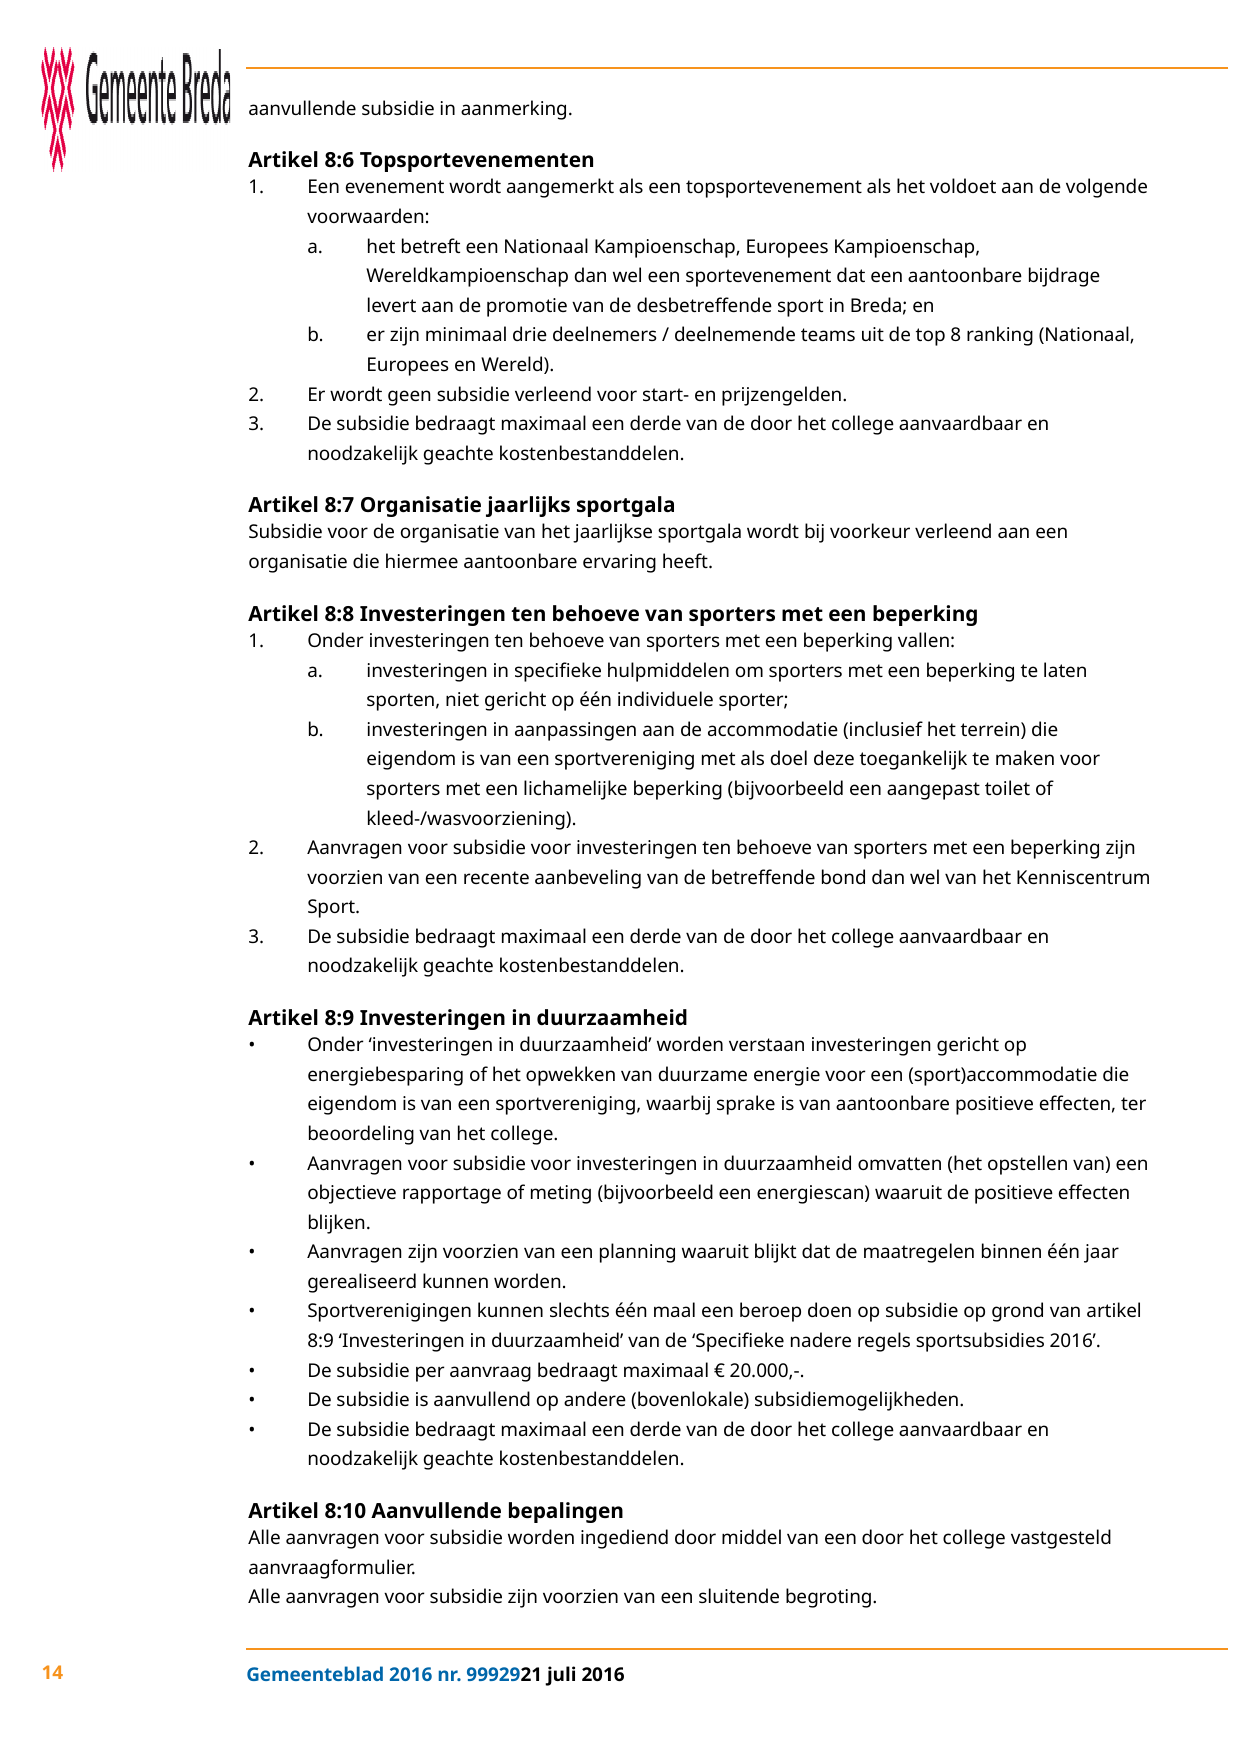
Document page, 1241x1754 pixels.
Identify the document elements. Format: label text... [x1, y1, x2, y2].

text Artikel 8:9 Investeringen in duurzaamheid [248, 1003, 1152, 1031]
list investeringen in specifieke hulpmiddelen om sporters met een beperking te laten sporten, niet gericht op één individuele sporter; [307, 657, 1152, 712]
list De subsidie is aanvullend op andere (bovenlokale) subsidiemogelijkheden. [248, 1386, 1152, 1412]
list De subsidie per aanvraag bedraagt maximaal € 20.000,-. [248, 1357, 1152, 1383]
list er zijn minimaal drie deelnemers / deelnemende teams uit de top 8 ranking (Nationaal, Europees en Wereld). [307, 322, 1152, 377]
list Onder investeringen ten behoeve van sporters met een beperking vallen: [248, 627, 1152, 653]
text Alle aanvragen voor subsidie zijn voorzien van een sluitende begroting. [248, 1584, 1152, 1609]
list Er wordt geen subsidie verleend voor start- en prijzengelden. [248, 381, 1152, 406]
text Artikel 8:10 Aanvullende bepalingen [248, 1496, 1152, 1524]
picture [41, 47, 231, 172]
list Aanvragen zijn voorzien van een planning waaruit blijkt dat de maatregelen binnen één jaar gerealiseerd kunnen worden. [248, 1238, 1152, 1294]
list Aanvragen voor subsidie voor investeringen ten behoeve van sporters met een beperking zijn voorzien van een recente aanbeveling van de betreffende bond dan wel van het Kenniscentrum Sport. [248, 834, 1152, 919]
list investeringen in aanpassingen aan de accommodatie (inclusief het terrein) die eigendom is van een sportvereniging met als doel deze toegankelijk te maken voor sporters met een lichamelijke beperking (bijvoorbeeld een aangepast toilet of kleed-/wasvoorziening). [307, 716, 1152, 830]
text Alle aanvragen voor subsidie worden ingediend door middel van een door het college vastgesteld aanvraagformulier. [248, 1524, 1152, 1580]
list het betreft een Nationaal Kampioenschap, Europees Kampioenschap, Wereldkampioenschap dan wel een sportevenement dat een aantoonbare bijdrage levert aan de promotie van de desbetreffende sport in Breda; en [307, 233, 1152, 318]
text aanvullende subsidie in aanmerking. [248, 95, 1152, 121]
list Aanvragen voor subsidie voor investeringen in duurzaamheid omvatten (het opstellen van) een objectieve rapportage of meting (bijvoorbeeld een energiescan) waaruit de positieve effecten blijken. [248, 1150, 1152, 1235]
list Onder ‘investeringen in duurzaamheid’ worden verstaan investeringen gericht op energiebesparing of het opwekken van duurzame energie voor een (sport)accommodatie die eigendom is van een sportvereniging, waarbij sprake is van aantoonbare positieve effecten, ter beoordeling van het college. [248, 1031, 1152, 1146]
list Sportverenigingen kunnen slechts één maal een beroep doen op subsidie op grond van artikel 8:9 ‘Investeringen in duurzaamheid’ van de ‘Specifieke nadere regels sportsubsidies 2016’. [248, 1298, 1152, 1353]
list De subsidie bedraagt maximaal een derde van de door het college aanvaardbaar en noodzakelijk geachte kostenbestanddelen. [248, 1416, 1152, 1471]
text Artikel 8:6 Topsportevenementen [248, 145, 1152, 174]
list Een evenement wordt aangemerkt als een topsportevenement als het voldoet aan de volgende voorwaarden: [248, 174, 1152, 229]
list De subsidie bedraagt maximaal een derde van de door het college aanvaardbaar en noodzakelijk geachte kostenbestanddelen. [248, 410, 1152, 466]
text Subsidie voor de organisatie van het jaarlijkse sportgala wordt bij voorkeur verleend aan een organisatie die hiermee aantoonbare ervaring heeft. [248, 519, 1152, 574]
text Artikel 8:8 Investeringen ten behoeve van sporters met een beperking [248, 599, 1152, 627]
text Artikel 8:7 Organisatie jaarlijks sportgala [248, 490, 1152, 519]
list De subsidie bedraagt maximaal een derde van de door het college aanvaardbaar en noodzakelijk geachte kostenbestanddelen. [248, 923, 1152, 978]
